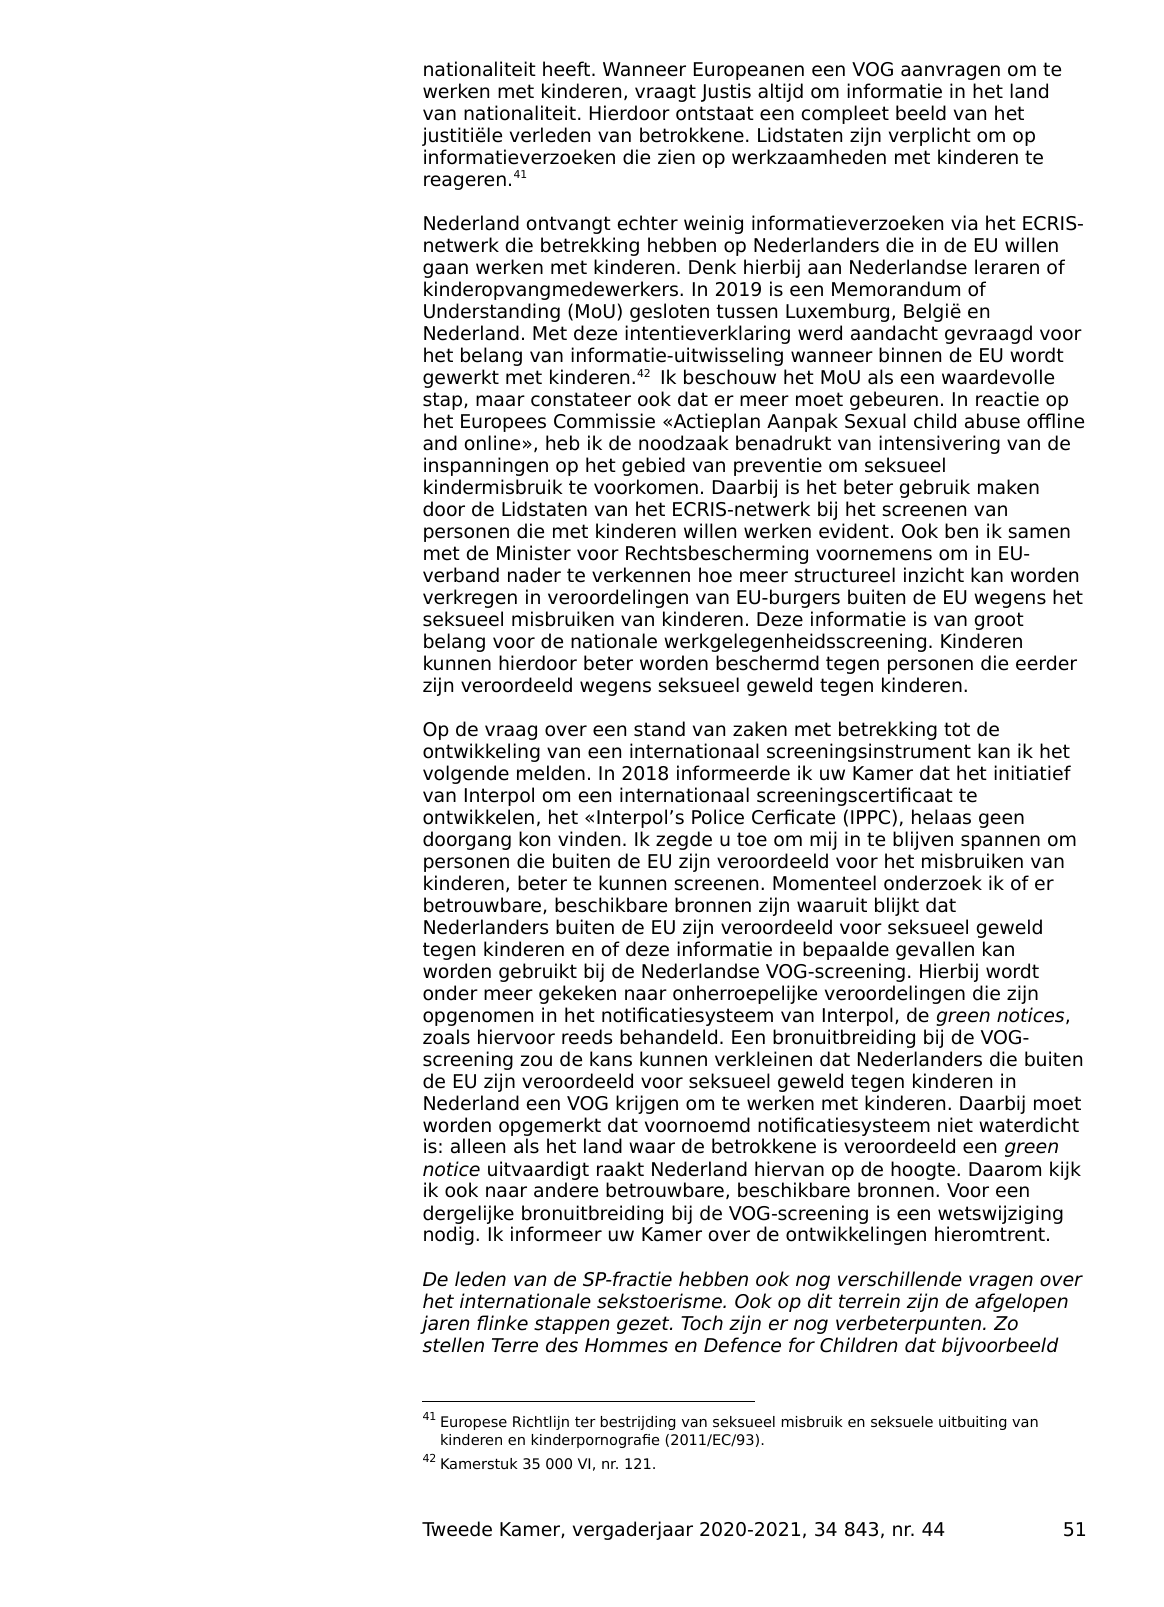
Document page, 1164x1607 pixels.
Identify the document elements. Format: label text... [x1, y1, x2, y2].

text Kamerstuk 35 000 VI, nr. 121. [422, 1452, 1087, 1474]
text Nederland ontvangt echter weinig informatieverzoeken via het ECRIS-netwerk die betrekking hebben op Nederlanders die in de EU willen gaan werken met kinderen. Denk hierbij aan Nederlandse leraren of kinderopvangmedewerkers. In 2019 is een Memorandum of Understanding (MoU) gesloten tussen Luxemburg, België en Nederland. Met deze intentieverklaring werd aandacht gevraagd voor het belang van informatie-uitwisseling wanneer binnen de EU wordt gewerkt met kinderen. Ik beschouw het MoU als een waardevolle stap, maar constateer ook dat er meer moet gebeuren. In reactie op het Europees Commissie «Actieplan Aanpak Sexual child abuse offline and online», heb ik de noodzaak benadrukt van intensivering van de inspanningen op het gebied van preventie om seksueel kindermisbruik te voorkomen. Daarbij is het beter gebruik maken door de Lidstaten van het ECRIS-netwerk bij het screenen van personen die met kinderen willen werken evident. Ook ben ik samen met de Minister voor Rechtsbescherming voornemens om in EU-verband nader te verkennen hoe meer structureel inzicht kan worden verkregen in veroordelingen van EU-burgers buiten de EU wegens het seksueel misbruiken van kinderen. Deze informatie is van groot belang voor de nationale werkgelegenheidsscreening. Kinderen kunnen hierdoor beter worden beschermd tegen personen die eerder zijn veroordeeld wegens seksueel geweld tegen kinderen. [422, 213, 1087, 697]
text Europese Richtlijn ter bestrijding van seksueel misbruik en seksuele uitbuiting van kinderen en kinderpornografie (2011/EC/93). [422, 1410, 1087, 1449]
text nationaliteit heeft. Wanneer Europeanen een VOG aanvragen om te werken met kinderen, vraagt Justis altijd om informatie in het land van nationaliteit. Hierdoor ontstaat een compleet beeld van het justitiële verleden van betrokkene. Lidstaten zijn verplicht om op informatieverzoeken die zien op werkzaamheden met kinderen te reageren. [422, 59, 1087, 191]
text Op de vraag over een stand van zaken met betrekking tot de ontwikkeling van een internationaal screeningsinstrument kan ik het volgende melden. In 2018 informeerde ik uw Kamer dat het initiatief van Interpol om een internationaal screeningscertificaat te ontwikkelen, het «Interpol’s Police Cerficate (IPPC), helaas geen doorgang kon vinden. Ik zegde u toe om mij in te blijven spannen om personen die buiten de EU zijn veroordeeld voor het misbruiken van kinderen, beter te kunnen screenen. Momenteel onderzoek ik of er betrouwbare, beschikbare bronnen zijn waaruit blijkt dat Nederlanders buiten de EU zijn veroordeeld voor seksueel geweld tegen kinderen en of deze informatie in bepaalde gevallen kan worden gebruikt bij de Nederlandse VOG-screening. Hierbij wordt onder meer gekeken naar onherroepelijke veroordelingen die zijn opgenomen in het notificatiesysteem van Interpol, de green notices, zoals hiervoor reeds behandeld. Een bronuitbreiding bij de VOG-screening zou de kans kunnen verkleinen dat Nederlanders die buiten de EU zijn veroordeeld voor seksueel geweld tegen kinderen in Nederland een VOG krijgen om te werken met kinderen. Daarbij moet worden opgemerkt dat voornoemd notificatiesysteem niet waterdicht is: alleen als het land waar de betrokkene is veroordeeld een green notice uitvaardigt raakt Nederland hiervan op de hoogte. Daarom kijk ik ook naar andere betrouwbare, beschikbare bronnen. Voor een dergelijke bronuitbreiding bij de VOG-screening is een wetswijziging nodig. Ik informeer uw Kamer over de ontwikkelingen hieromtrent. [422, 719, 1087, 1246]
text De leden van de SP-fractie hebben ook nog verschillende vragen over het internationale sekstoerisme. Ook op dit terrein zijn de afgelopen jaren flinke stappen gezet. Toch zijn er nog verbeterpunten. Zo stellen Terre des Hommes en Defence for Children dat bijvoorbeeld [422, 1268, 1087, 1356]
